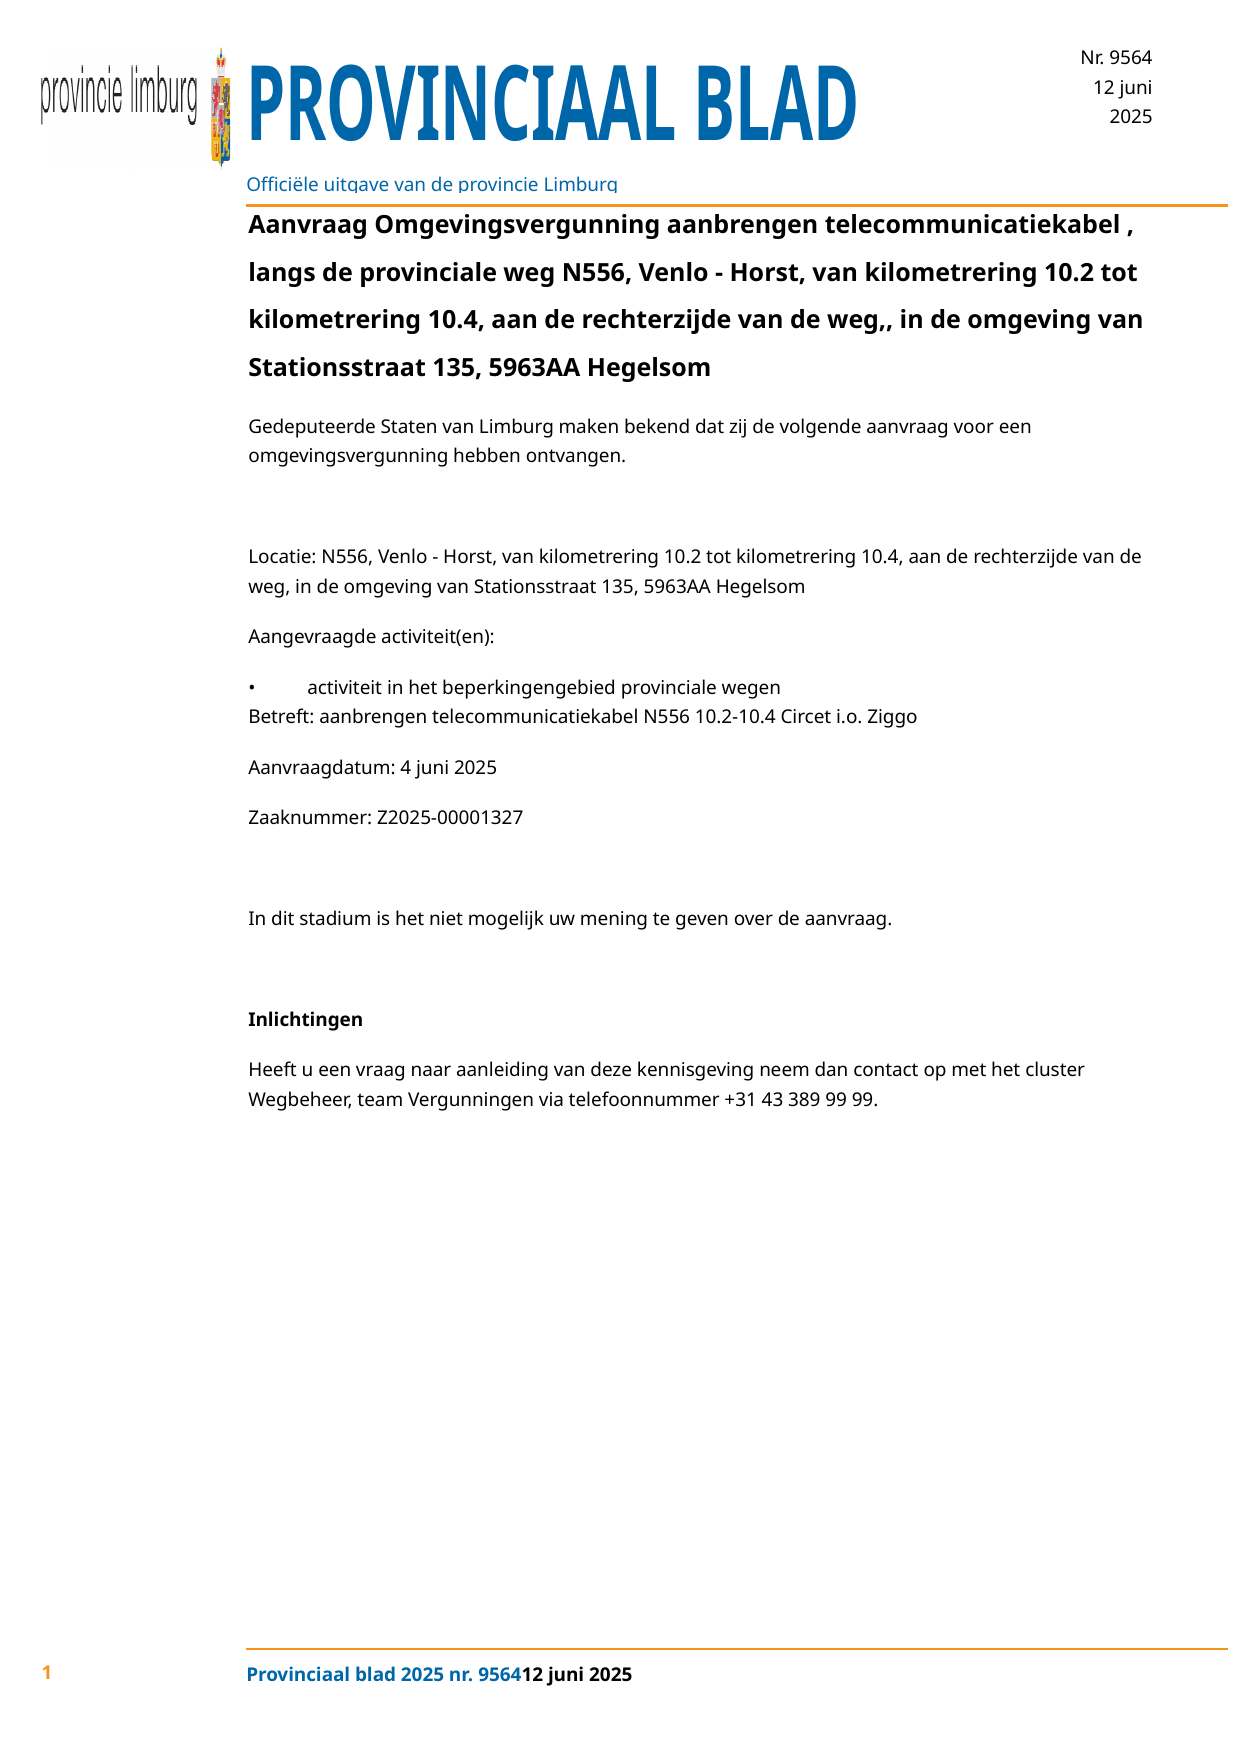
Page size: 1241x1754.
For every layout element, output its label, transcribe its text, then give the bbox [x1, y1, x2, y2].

text Aanvraag Omgevingsvergunning aanbrengen telecommunicatiekabel , langs de provinciale weg N556, Venlo - Horst, van kilometrering 10.2 tot kilometrering 10.4, aan de rechterzijde van de weg,, in de omgeving van Stationsstraat 135, 5963AA Hegelsom [248, 207, 1152, 384]
text Inlichtingen [248, 1006, 1152, 1032]
picture [41, 47, 231, 172]
list activiteit in het beperkingengebied provinciale wegen [248, 674, 1152, 700]
text Locatie: N556, Venlo - Horst, van kilometrering 10.2 tot kilometrering 10.4, aan de rechterzijde van de weg, in de omgeving van Stationsstraat 135, 5963AA Hegelsom [248, 543, 1152, 599]
text Zaaknummer: Z2025-00001327 [248, 804, 1152, 830]
text Aangevraagde activiteit(en): [248, 623, 1152, 649]
text Betreft: aanbrengen telecommunicatiekabel N556 10.2-10.4 Circet i.o. Ziggo [248, 703, 1152, 729]
text Aanvraagdatum: 4 juni 2025 [248, 754, 1152, 780]
text Gedeputeerde Staten van Limburg maken bekend dat zij de volgende aanvraag voor een omgevingsvergunning hebben ontvangen. [248, 413, 1152, 468]
text Heeft u een vraag naar aanleiding van deze kennisgeving neem dan contact op met het cluster Wegbeheer, team Vergunningen via telefoonnummer +31 43 389 99 99. [248, 1056, 1152, 1112]
text In dit stadium is het niet mogelijk uw mening te geven over de aanvraag. [248, 905, 1152, 931]
